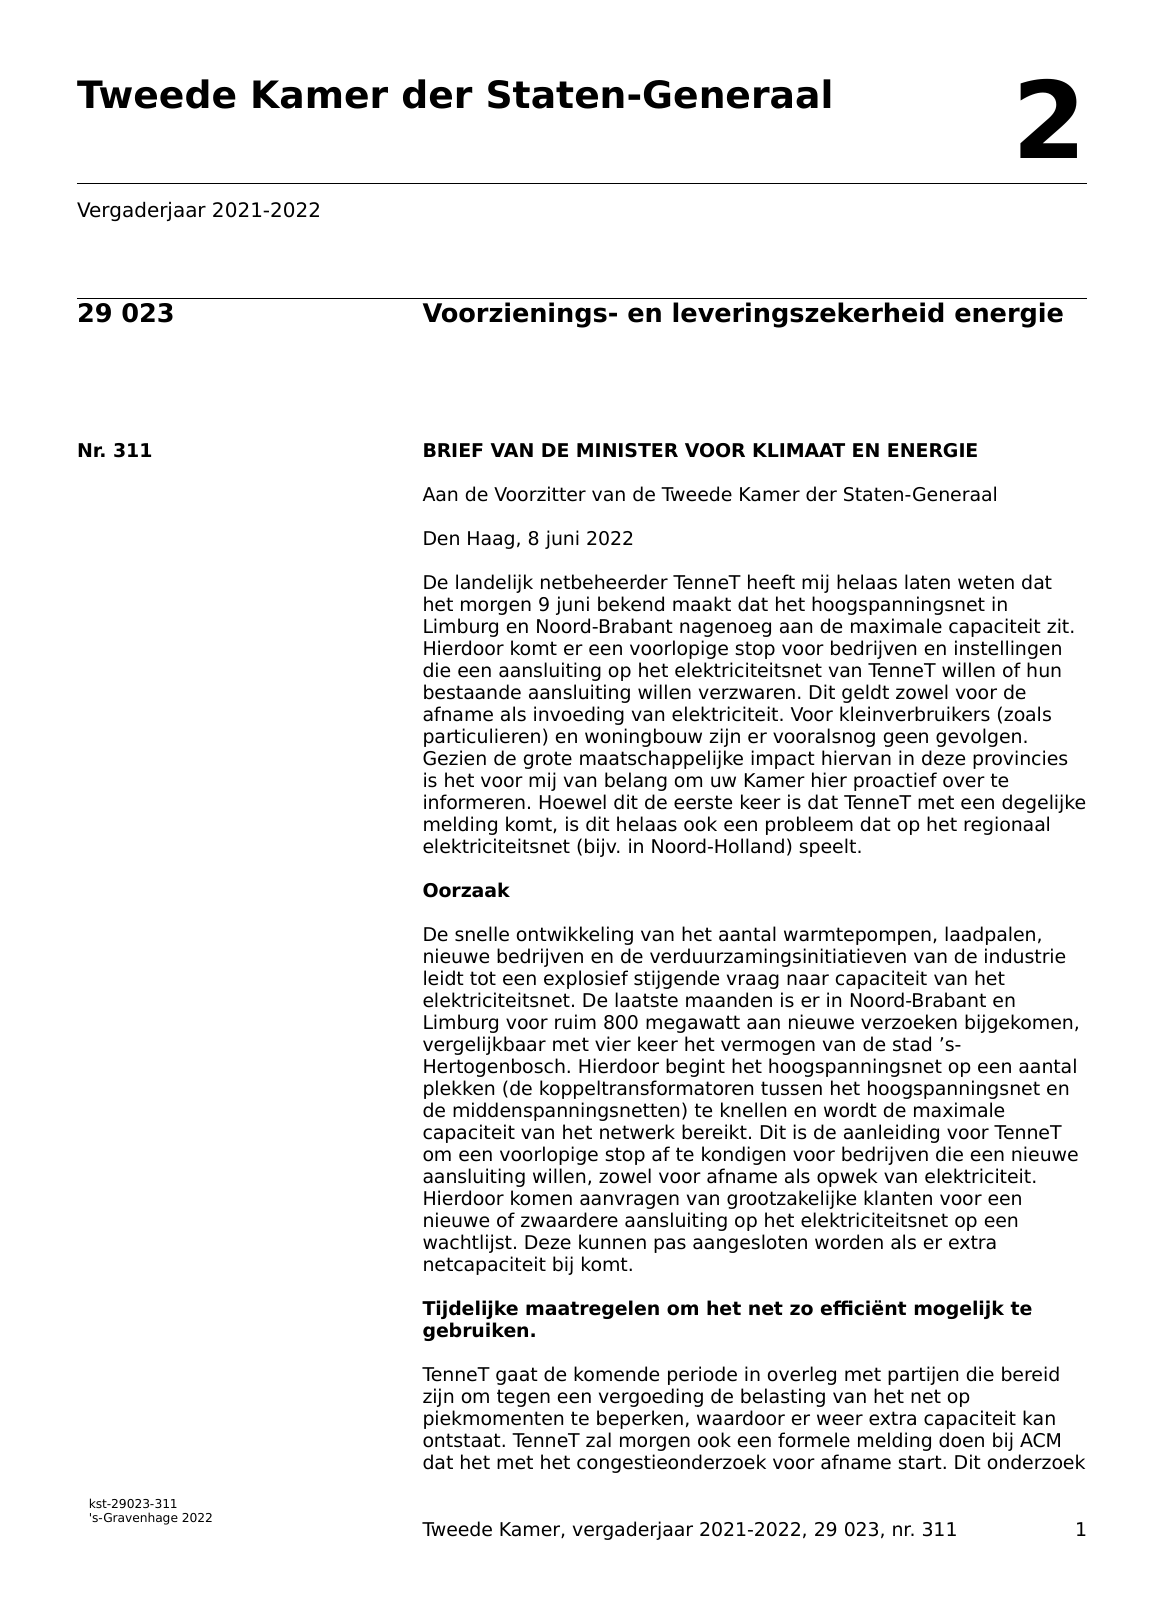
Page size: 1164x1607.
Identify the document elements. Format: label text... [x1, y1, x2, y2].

table_cell Vergaderjaar 2021-2022 [77, 184, 1087, 298]
text Den Haag, 8 juni 2022 [422, 528, 1087, 550]
subtitle Tijdelijke maatregelen om het net zo efficiënt mogelijk te gebruiken. [422, 1298, 1087, 1342]
text TenneT gaat de komende periode in overleg met partijen die bereid zijn om tegen een vergoeding de belasting van het net op piekmomenten te beperken, waardoor er weer extra capaciteit kan ontstaat. TenneT zal morgen ook een formele melding doen bij ACM dat het met het congestieonderzoek voor afname start. Dit onderzoek [422, 1364, 1087, 1474]
subtitle Oorzaak [422, 880, 1087, 902]
table_header Tweede Kamer der Staten-Generaal [77, 59, 886, 183]
text kst-29023-311 [88, 1497, 323, 1511]
table_header 2 [886, 59, 1087, 183]
text 's-Gravenhage 2022 [88, 1511, 323, 1525]
text De snelle ontwikkeling van het aantal warmtepompen, laadpalen, nieuwe bedrijven en de verduurzamingsinitiatieven van de industrie leidt tot een explosief stijgende vraag naar capaciteit van het elektriciteitsnet. De laatste maanden is er in Noord-Brabant en Limburg voor ruim 800 megawatt aan nieuwe verzoeken bijgekomen, vergelijkbaar met vier keer het vermogen van de stad ’s-Hertogenbosch. Hierdoor begint het hoogspanningsnet op een aantal plekken (de koppeltransformatoren tussen het hoogspanningsnet en de middenspanningsnetten) te knellen en wordt de maximale capaciteit van het netwerk bereikt. Dit is de aanleiding voor TenneT om een voorlopige stop af te kondigen voor bedrijven die een nieuwe aansluiting willen, zowel voor afname als opwek van elektriciteit. Hierdoor komen aanvragen van grootzakelijke klanten voor een nieuwe of zwaardere aansluiting op het elektriciteitsnet op een wachtlijst. Deze kunnen pas aangesloten worden als er extra netcapaciteit bij komt. [422, 924, 1087, 1276]
text Aan de Voorzitter van de Tweede Kamer der Staten-Generaal [422, 484, 1087, 506]
text De landelijk netbeheerder TenneT heeft mij helaas laten weten dat het morgen 9 juni bekend maakt dat het hoogspanningsnet in Limburg en Noord-Brabant nagenoeg aan de maximale capaciteit zit. Hierdoor komt er een voorlopige stop voor bedrijven en instellingen die een aansluiting op het elektriciteitsnet van TenneT willen of hun bestaande aansluiting willen verzwaren. Dit geldt zowel voor de afname als invoeding van elektriciteit. Voor kleinverbruikers (zoals particulieren) en woningbouw zijn er vooralsnog geen gevolgen. Gezien de grote maatschappelijke impact hiervan in deze provincies is het voor mij van belang om uw Kamer hier proactief over te informeren. Hoewel dit de eerste keer is dat TenneT met een degelijke melding komt, is dit helaas ook een probleem dat op het regionaal elektriciteitsnet (bijv. in Noord-Holland) speelt. [422, 572, 1087, 858]
subtitle Nr. 311 BRIEF VAN DE MINISTER VOOR KLIMAAT EN ENERGIE [77, 440, 1087, 462]
subtitle 29 023 Voorzienings- en leveringszekerheid energie [77, 299, 1087, 329]
